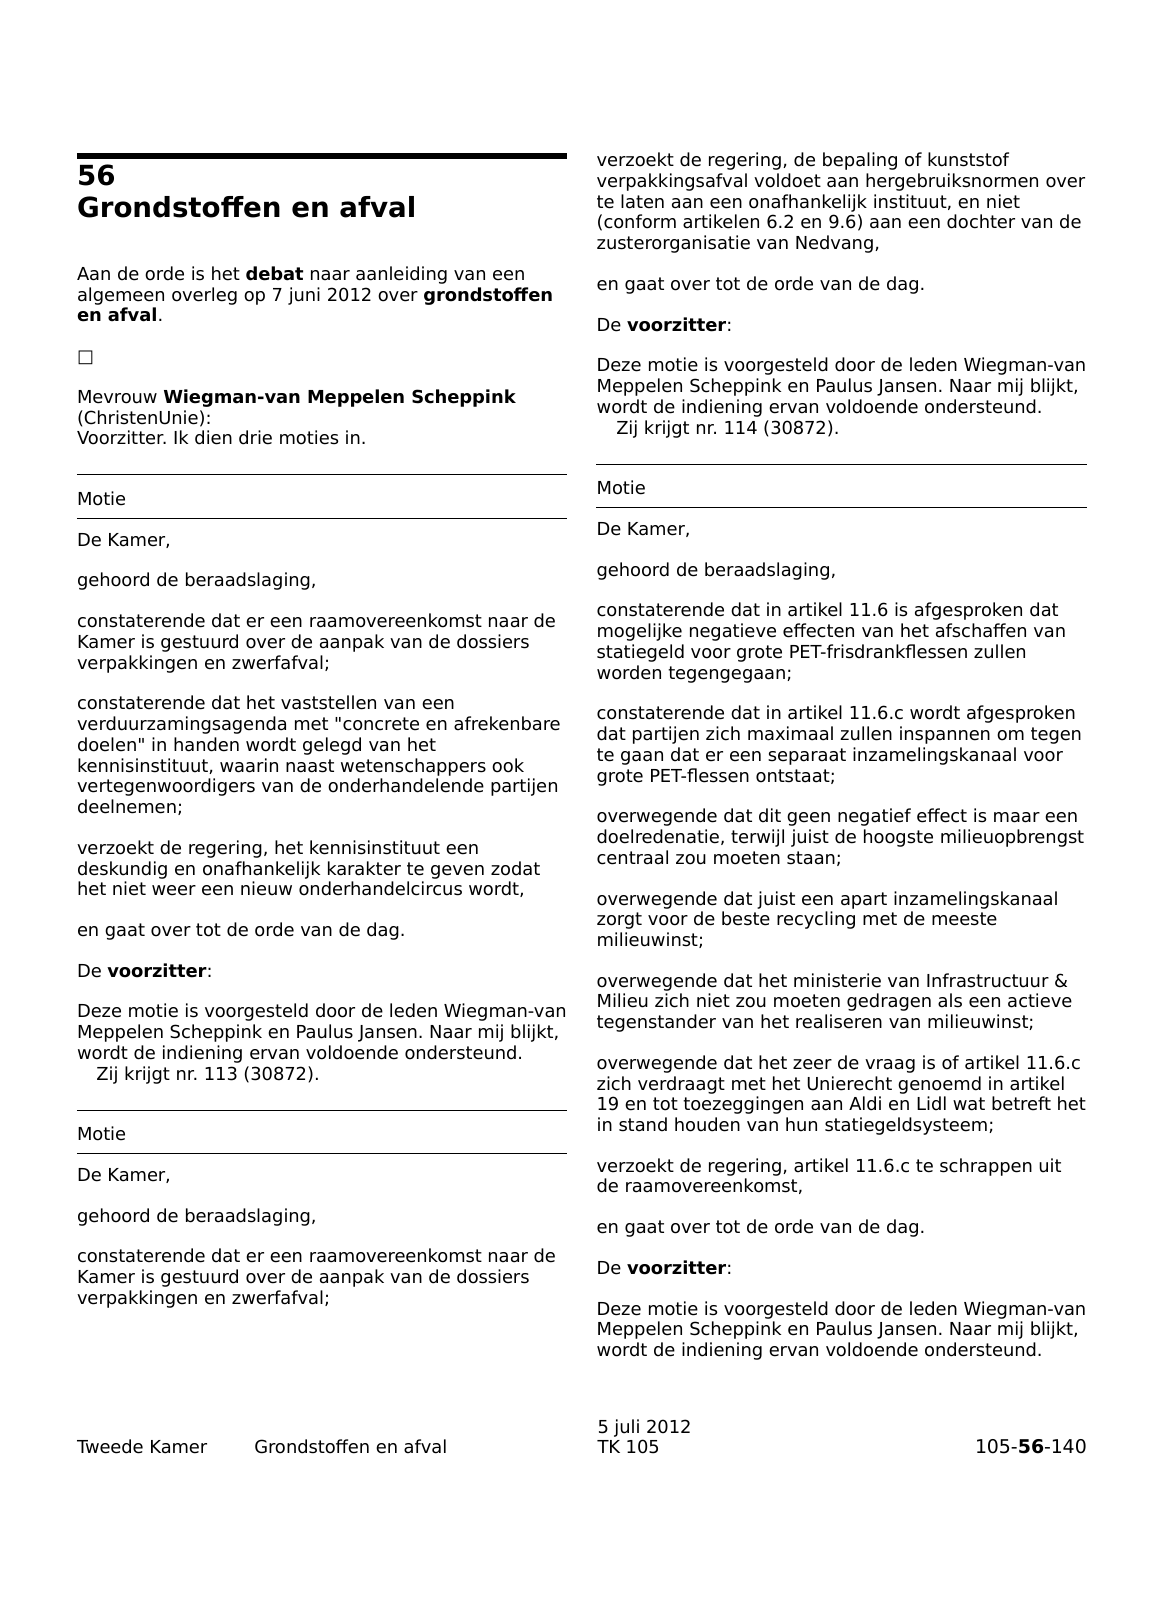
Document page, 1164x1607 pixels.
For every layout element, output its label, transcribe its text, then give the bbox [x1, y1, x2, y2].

text gehoord de beraadslaging, [77, 1206, 567, 1226]
title 56 Grondstoffen en afval [77, 159, 567, 224]
text constaterende dat in artikel 11.6.c wordt afgesproken dat partijen zich maximaal zullen inspannen om tegen te gaan dat er een separaat inzamelingskanaal voor grote PET-flessen ontstaat; [596, 703, 1087, 786]
text gehoord de beraadslaging, [77, 570, 567, 591]
text Deze motie is voorgesteld door de leden Wiegman-van Meppelen Scheppink en Paulus Jansen. Naar mij blijkt, wordt de indiening ervan voldoende ondersteund. [596, 1298, 1087, 1361]
text Deze motie is voorgesteld door de leden Wiegman-van Meppelen Scheppink en Paulus Jansen. Naar mij blijkt, wordt de indiening ervan voldoende ondersteund. [596, 355, 1087, 417]
text constaterende dat er een raamovereenkomst naar de Kamer is gestuurd over de aanpak van de dossiers verpakkingen en zwerfafval; [77, 1246, 567, 1308]
text constaterende dat in artikel 11.6 is afgesproken dat mogelijke negatieve effecten van het afschaffen van statiegeld voor grote PET-frisdrankflessen zullen worden tegengegaan; [596, 600, 1087, 683]
text Motie [77, 489, 567, 509]
text Motie [77, 1124, 567, 1145]
text Mevrouw Wiegman-van Meppelen Scheppink (ChristenUnie): [77, 387, 567, 428]
text en gaat over tot de orde van de dag. [596, 274, 1087, 294]
text De Kamer, [77, 529, 567, 550]
text en gaat over tot de orde van de dag. [77, 920, 567, 941]
text overwegende dat het ministerie van Infrastructuur & Milieu zich niet zou moeten gedragen als een actieve tegenstander van het realiseren van milieuwinst; [596, 971, 1087, 1033]
text De Kamer, [77, 1165, 567, 1186]
text Motie [596, 478, 1087, 499]
text constaterende dat het vaststellen van een verduurzamingsagenda met "concrete en afrekenbare doelen" in handen wordt gelegd van het kennisinstituut, waarin naast wetenschappers ook vertegenwoordigers van de onderhandelende partijen deelnemen; [77, 693, 567, 818]
text De voorzitter: [77, 961, 567, 981]
text Zij krijgt nr. 113 (30872). [77, 1063, 567, 1084]
text verzoekt de regering, de bepaling of kunststof verpakkingsafval voldoet aan hergebruiksnormen over te laten aan een onafhankelijk instituut, en niet (conform artikelen 6.2 en 9.6) aan een dochter van de zusterorganisatie van Nedvang, [596, 150, 1087, 254]
text De voorzitter: [596, 314, 1087, 335]
text Aan de orde is het debat naar aanleiding van een algemeen overleg op 7 juni 2012 over grondstoffen en afval. [77, 264, 567, 326]
text overwegende dat dit geen negatief effect is maar een doelredenatie, terwijl juist de hoogste milieuopbrengst centraal zou moeten staan; [596, 806, 1087, 868]
text De voorzitter: [596, 1258, 1087, 1278]
text De Kamer, [596, 519, 1087, 539]
text verzoekt de regering, het kennisinstituut een deskundig en onafhankelijk karakter te geven zodat het niet weer een nieuw onderhandelcircus wordt, [77, 838, 567, 900]
text Voorzitter. Ik dien drie moties in. [77, 428, 567, 449]
text Deze motie is voorgesteld door de leden Wiegman-van Meppelen Scheppink en Paulus Jansen. Naar mij blijkt, wordt de indiening ervan voldoende ondersteund. [77, 1001, 567, 1063]
text constaterende dat er een raamovereenkomst naar de Kamer is gestuurd over de aanpak van de dossiers verpakkingen en zwerfafval; [77, 611, 567, 673]
text overwegende dat juist een apart inzamelingskanaal zorgt voor de beste recycling met de meeste milieuwinst; [596, 888, 1087, 951]
text verzoekt de regering, artikel 11.6.c te schrappen uit de raamovereenkomst, [596, 1156, 1087, 1197]
text en gaat over tot de orde van de dag. [596, 1217, 1087, 1238]
text gehoord de beraadslaging, [596, 559, 1087, 580]
text □ [77, 346, 567, 367]
text overwegende dat het zeer de vraag is of artikel 11.6.c zich verdraagt met het Unierecht genoemd in artikel 19 en tot toezeggingen aan Aldi en Lidl wat betreft het in stand houden van hun statiegeldsysteem; [596, 1053, 1087, 1136]
text Zij krijgt nr. 114 (30872). [596, 417, 1087, 438]
